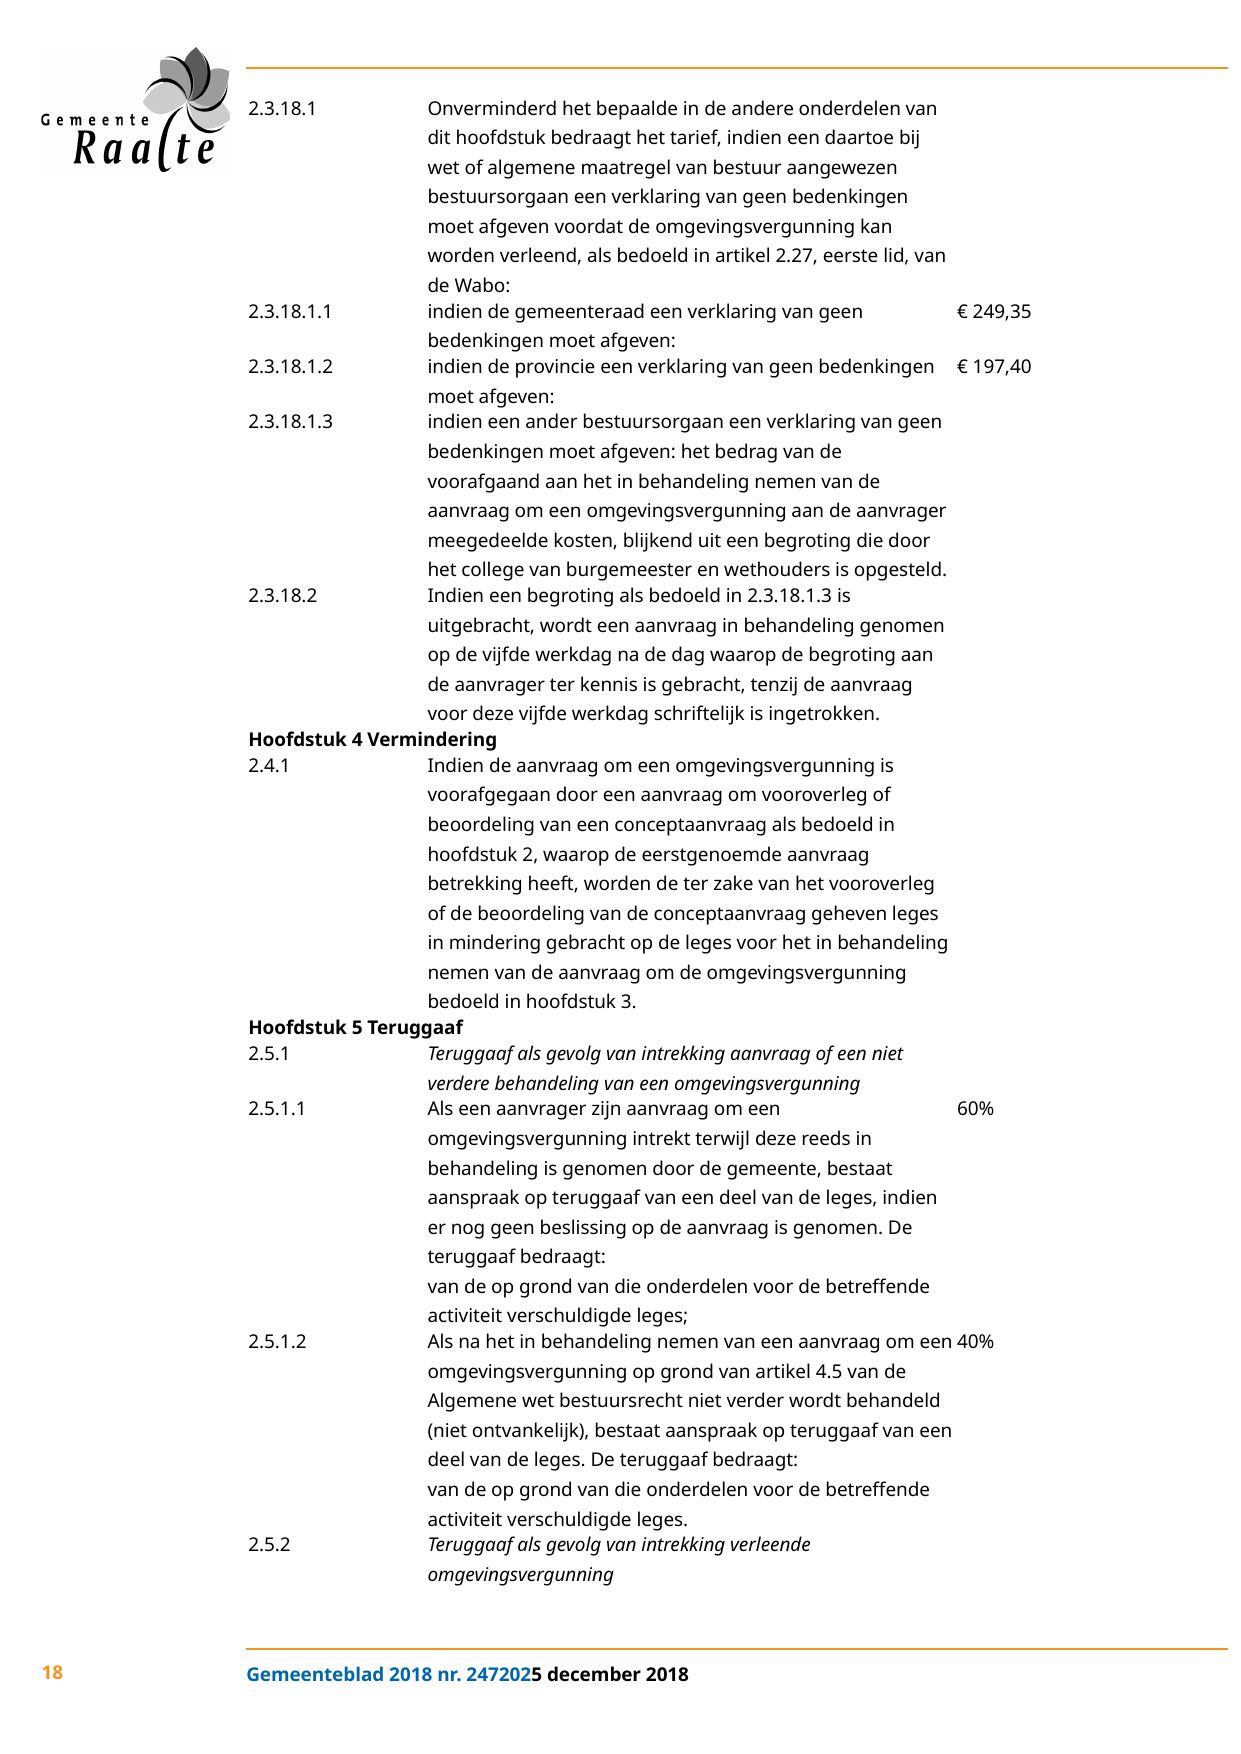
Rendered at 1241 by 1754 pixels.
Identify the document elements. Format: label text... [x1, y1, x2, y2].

table_cell Onverminderd het bepaalde in de andere onderdelen van dit hoofdstuk bedraagt het tarief, indien een daartoe bij wet of algemene maatregel van bestuur aangewezen bestuursorgaan een verklaring van geen bedenkingen moet afgeven voordat de omgevingsvergunning kan worden verleend, als bedoeld in artikel 2.27, eerste lid, van de Wabo: [427, 95, 957, 298]
table_cell 2.3.18.2 [248, 582, 427, 726]
picture [41, 47, 231, 172]
table_cell [957, 409, 1152, 582]
table_cell Indien de aanvraag om een omgevingsvergunning is voorafgegaan door een aanvraag om vooroverleg of beoordeling van een conceptaanvraag als bedoeld in hoofdstuk 2, waarop de eerstgenoemde aanvraag betrekking heeft, worden de ter zake van het vooroverleg of de beoordeling van de conceptaanvraag geheven leges in mindering gebracht op de leges voor het in behandeling nemen van de aanvraag om de omgevingsvergunning bedoeld in hoofdstuk 3. [427, 752, 957, 1014]
table_cell [957, 1040, 1152, 1096]
table_cell Hoofdstuk 5 Teruggaaf [248, 1015, 957, 1040]
table_cell 2.3.18.1.1 [248, 298, 427, 353]
table_cell indien de gemeenteraad een verklaring van geen bedenkingen moet afgeven: [427, 298, 957, 353]
table_cell € 197,40 [957, 353, 1152, 409]
table_cell Hoofdstuk 4 Vermindering [248, 726, 957, 752]
table_cell 2.5.2 [248, 1532, 427, 1587]
table_cell 2.4.1 [248, 752, 427, 1014]
table_cell 2.5.1.1 [248, 1096, 427, 1328]
table_cell Als een aanvrager zijn aanvraag om een omgevingsvergunning intrekt terwijl deze reeds in behandeling is genomen door de gemeente, bestaat aanspraak op teruggaaf van een deel van de leges, indien er nog geen beslissing op de aanvraag is genomen. De teruggaaf bedraagt: van de op grond van die onderdelen voor de betreffende activiteit verschuldigde leges; [427, 1096, 957, 1328]
table_cell indien een ander bestuursorgaan een verklaring van geen bedenkingen moet afgeven: het bedrag van de voorafgaand aan het in behandeling nemen van de aanvraag om een omgevingsvergunning aan de aanvrager meegedeelde kosten, blijkend uit een begroting die door het college van burgemeester en wethouders is opgesteld. [427, 409, 957, 582]
table_cell 2.5.1 [248, 1040, 427, 1096]
table_cell [957, 752, 1152, 1014]
table_cell [957, 95, 1152, 298]
table_cell [957, 1015, 1152, 1040]
table_cell 2.3.18.1 [248, 95, 427, 298]
table_cell Als na het in behandeling nemen van een aanvraag om een omgevingsvergunning op grond van artikel 4.5 van de Algemene wet bestuursrecht niet verder wordt behandeld (niet ontvankelijk), bestaat aanspraak op teruggaaf van een deel van de leges. De teruggaaf bedraagt: van de op grond van die onderdelen voor de betreffende activiteit verschuldigde leges. [427, 1328, 957, 1532]
table_cell 40% [957, 1328, 1152, 1532]
table_cell 2.3.18.1.2 [248, 353, 427, 409]
table_cell Teruggaaf als gevolg van intrekking verleende omgevingsvergunning [427, 1532, 957, 1587]
table_cell 2.3.18.1.3 [248, 409, 427, 582]
table_cell [957, 726, 1152, 752]
table_cell Indien een begroting als bedoeld in 2.3.18.1.3 is uitgebracht, wordt een aanvraag in behandeling genomen op de vijfde werkdag na de dag waarop de begroting aan de aanvrager ter kennis is gebracht, tenzij de aanvraag voor deze vijfde werkdag schriftelijk is ingetrokken. [427, 582, 957, 726]
table_cell [957, 1532, 1152, 1587]
table_cell indien de provincie een verklaring van geen bedenkingen moet afgeven: [427, 353, 957, 409]
table_cell € 249,35 [957, 298, 1152, 353]
table_cell 60% [957, 1096, 1152, 1328]
table_cell [957, 582, 1152, 726]
table_cell 2.5.1.2 [248, 1328, 427, 1532]
table_cell Teruggaaf als gevolg van intrekking aanvraag of een niet verdere behandeling van een omgevingsvergunning [427, 1040, 957, 1096]
